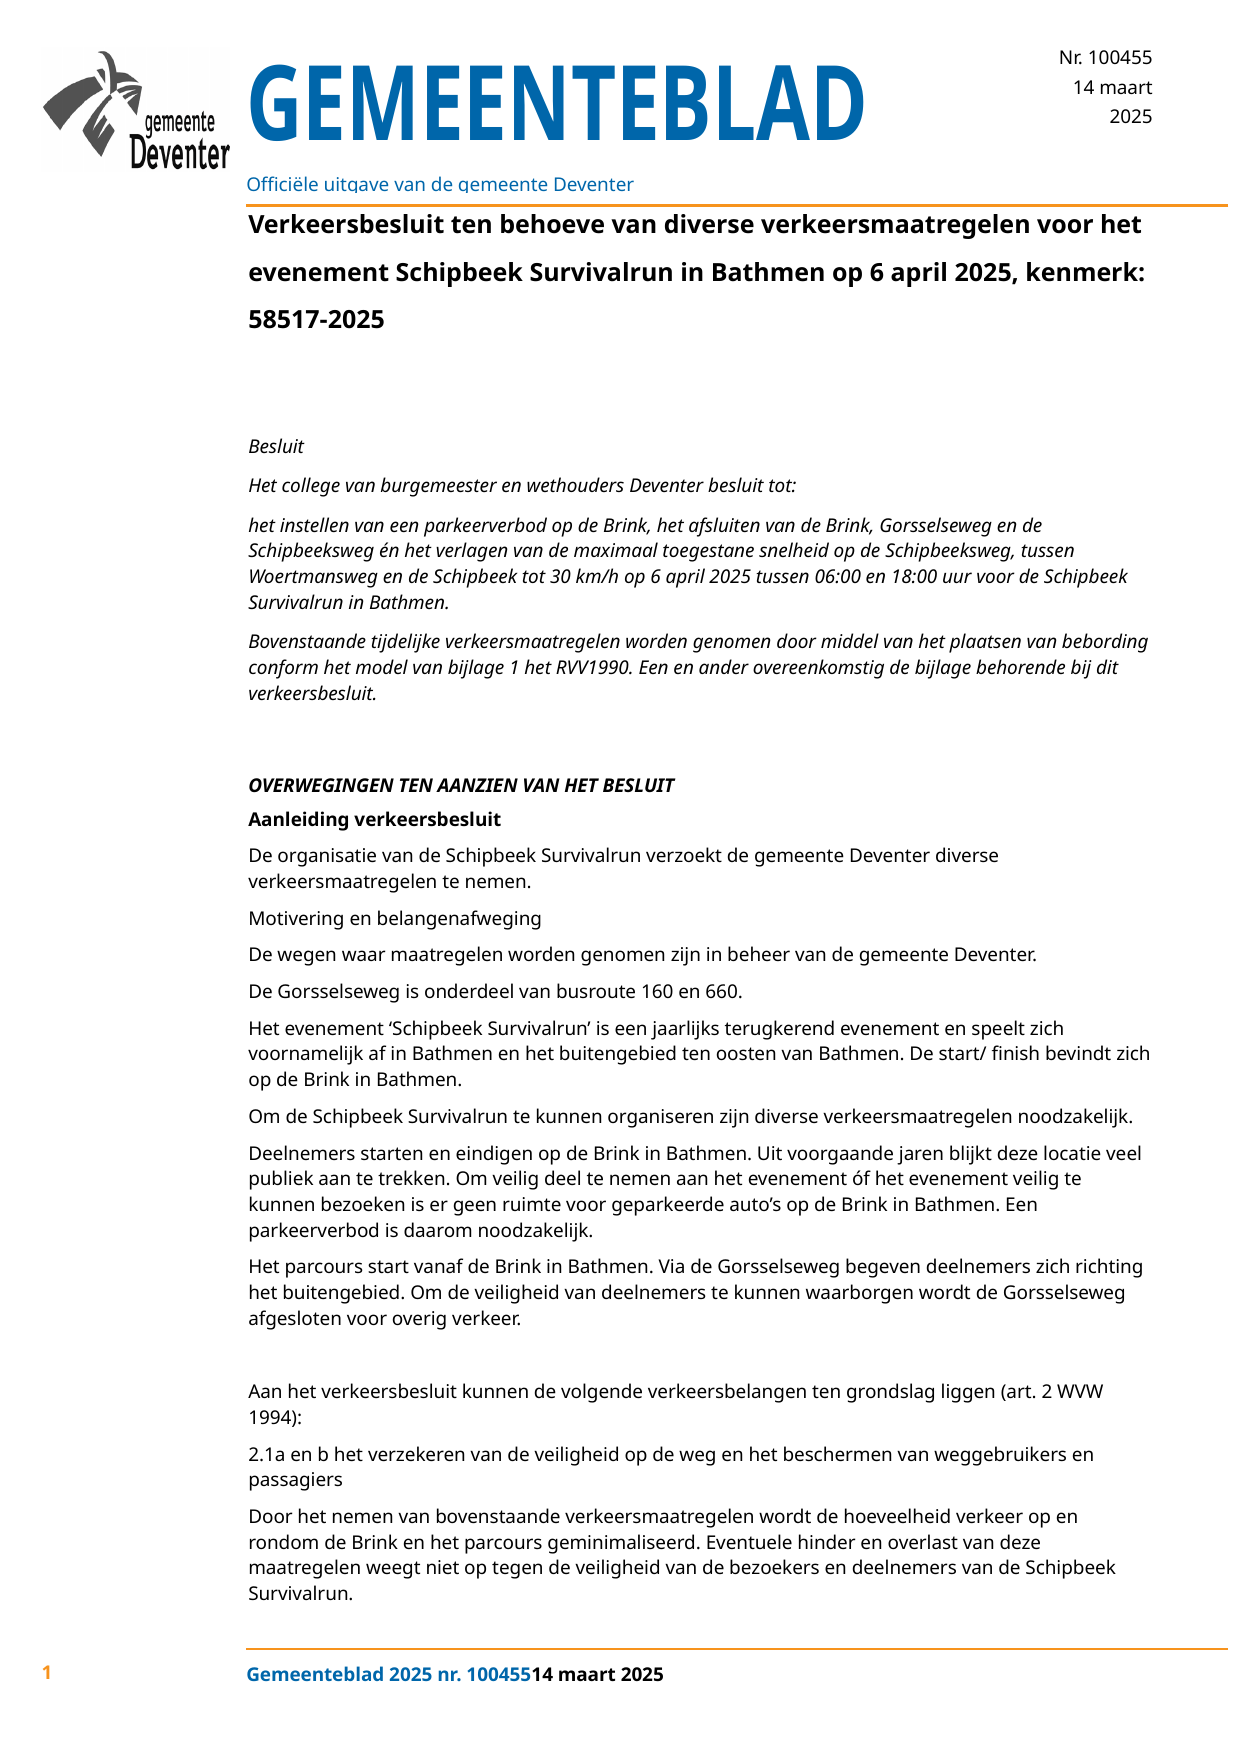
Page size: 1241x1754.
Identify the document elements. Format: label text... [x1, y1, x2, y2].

text Verkeersbesluit ten behoeve van diverse verkeersmaatregelen voor het evenement Schipbeek Survivalrun in Bathmen op 6 april 2025, kenmerk: 58517-2025 [248, 207, 1152, 336]
picture [41, 47, 231, 172]
text De Gorsselseweg is onderdeel van busroute 160 en 660. [248, 978, 1152, 1004]
text Door het nemen van bovenstaande verkeersmaatregelen wordt de hoeveelheid verkeer op en rondom de Brink en het parcours geminimaliseerd. Eventuele hinder en overlast van deze maatregelen weegt niet op tegen de veiligheid van de bezoekers en deelnemers van de Schipbeek Survivalrun. [248, 1503, 1152, 1606]
text Om de Schipbeek Survivalrun te kunnen organiseren zijn diverse verkeersmaatregelen noodzakelijk. [248, 1103, 1152, 1129]
text Aan het verkeersbesluit kunnen de volgende verkeersbelangen ten grondslag liggen (art. 2 WVW 1994): [248, 1378, 1152, 1430]
text De wegen waar maatregelen worden genomen zijn in beheer van de gemeente Deventer. [248, 942, 1152, 967]
text Het parcours start vanaf de Brink in Bathmen. Via de Gorsselseweg begeven deelnemers zich richting het buitengebied. Om de veiligheid van deelnemers te kunnen waarborgen wordt de Gorsselseweg afgesloten voor overig verkeer. [248, 1253, 1152, 1331]
text 2.1a en b het verzekeren van de veiligheid op de weg en het beschermen van weggebruikers en passagiers [248, 1441, 1152, 1492]
text Motivering en belangenafweging [248, 905, 1152, 931]
text Het college van burgemeester en wethouders Deventer besluit tot: [248, 472, 1152, 498]
text Bovenstaande tijdelijke verkeersmaatregelen worden genomen door middel van het plaatsen van bebording conform het model van bijlage 1 het RVV1990. Een en ander overeenkomstig de bijlage behorende bij dit verkeersbesluit. [248, 628, 1152, 705]
text Deelnemers starten en eindigen op de Brink in Bathmen. Uit voorgaande jaren blijkt deze locatie veel publiek aan te trekken. Om veilig deel te nemen aan het evenement óf het evenement veilig te kunnen bezoeken is er geen ruimte voor geparkeerde auto’s op de Brink in Bathmen. Een parkeerverbod is daarom noodzakelijk. [248, 1140, 1152, 1243]
text De organisatie van de Schipbeek Survivalrun verzoekt de gemeente Deventer diverse verkeersmaatregelen te nemen. [248, 842, 1152, 894]
text het instellen van een parkeerverbod op de Brink, het afsluiten van de Brink, Gorsselseweg en de Schipbeeksweg én het verlagen van de maximaal toegestane snelheid op de Schipbeeksweg, tussen Woertmansweg en de Schipbeek tot 30 km/h op 6 april 2025 tussen 06:00 en 18:00 uur voor de Schipbeek Survivalrun in Bathmen. [248, 512, 1152, 615]
text Aanleiding verkeersbesluit [248, 806, 1152, 832]
text Het evenement ‘Schipbeek Survivalrun’ is een jaarlijks terugkerend evenement en speelt zich voornamelijk af in Bathmen en het buitengebied ten oosten van Bathmen. De start/ finish bevindt zich op de Brink in Bathmen. [248, 1015, 1152, 1092]
text Besluit [248, 433, 1152, 459]
text OVERWEGINGEN TEN AANZIEN VAN HET BESLUIT [248, 772, 1152, 797]
